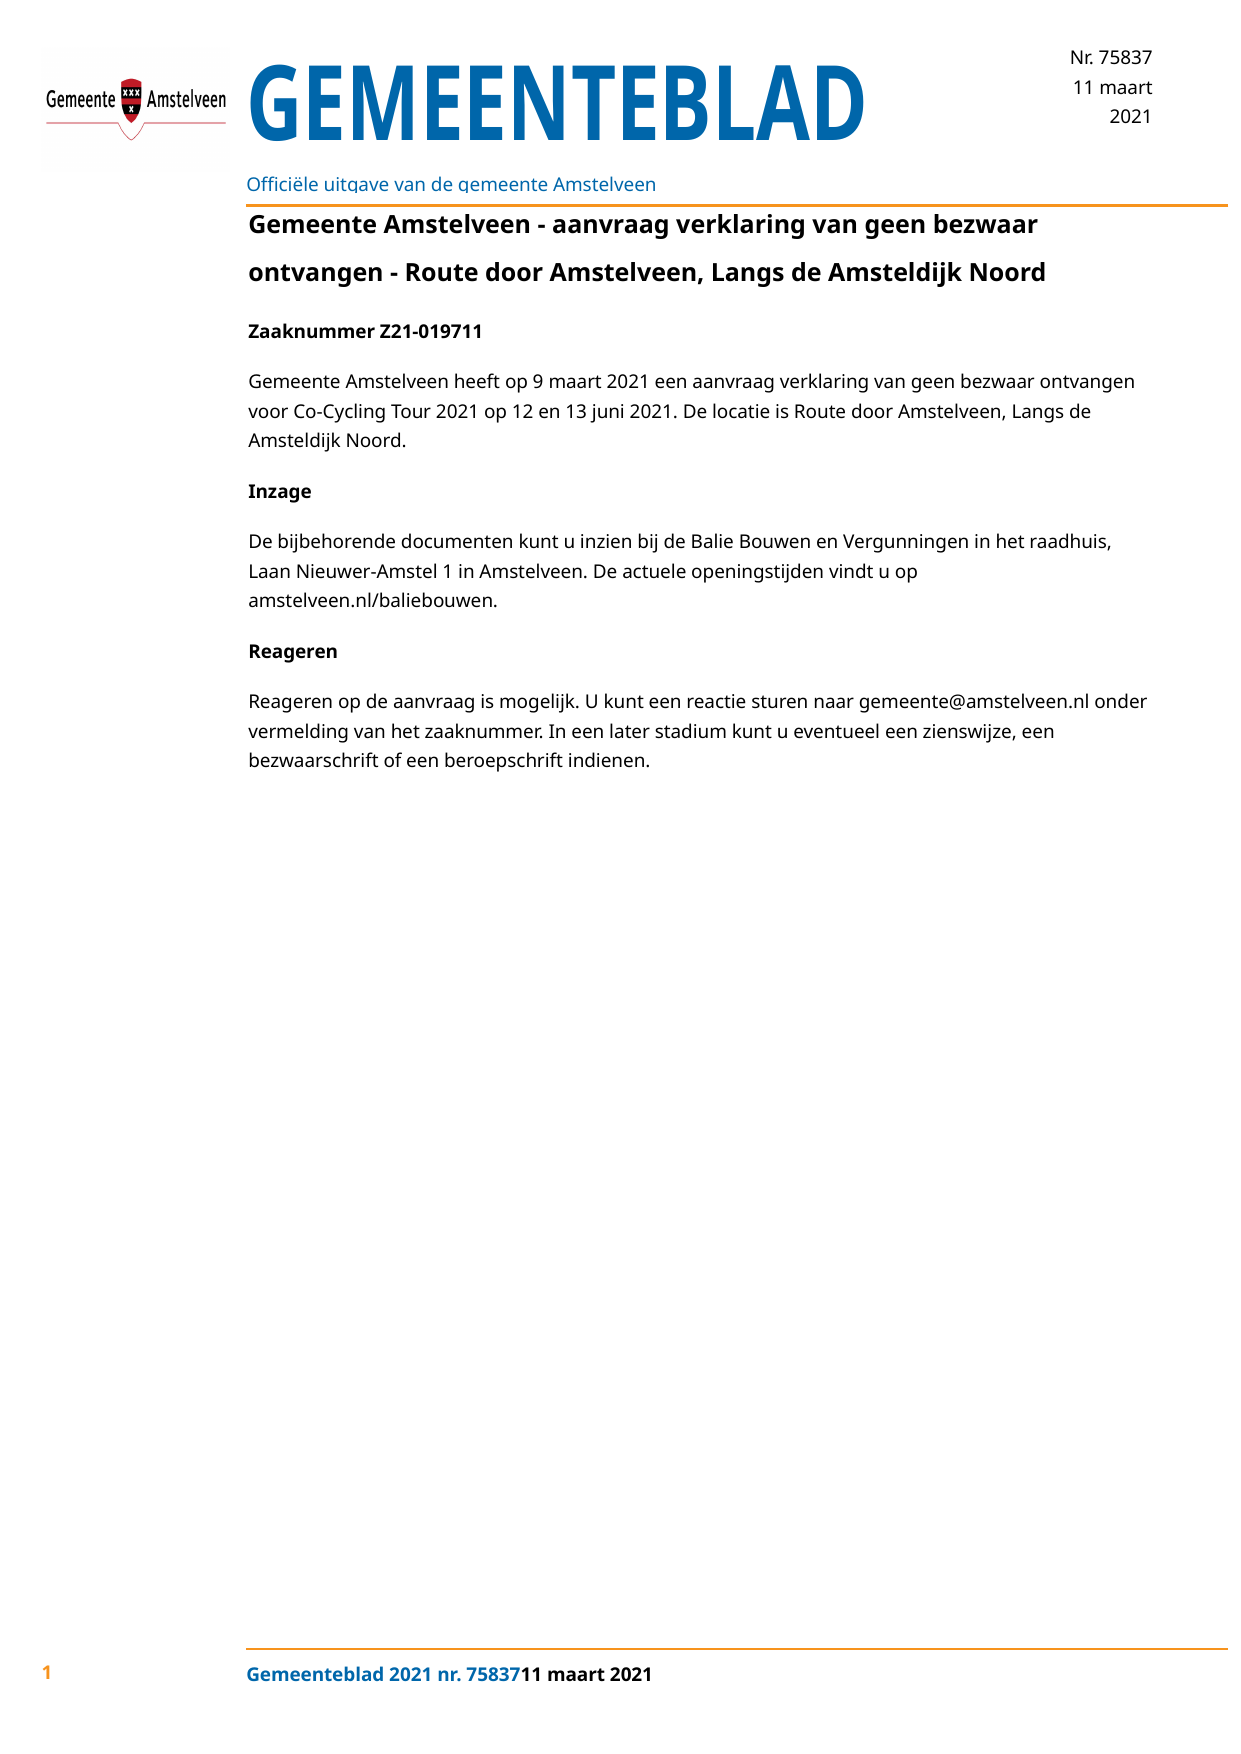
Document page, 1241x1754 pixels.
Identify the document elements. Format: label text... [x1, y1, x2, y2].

text Gemeente Amstelveen heeft op 9 maart 2021 een aanvraag verklaring van geen bezwaar ontvangen voor Co-Cycling Tour 2021 op 12 en 13 juni 2021. De locatie is Route door Amstelveen, Langs de Amsteldijk Noord. [248, 368, 1152, 453]
text Reageren [248, 638, 1152, 664]
text Reageren op de aanvraag is mogelijk. U kunt een reactie sturen naar gemeente@amstelveen.nl onder vermelding van het zaaknummer. In een later stadium kunt u eventueel een zienswijze, een bezwaarschrift of een beroepschrift indienen. [248, 688, 1152, 773]
text Inzage [248, 478, 1152, 504]
picture [41, 47, 231, 172]
text De bijbehorende documenten kunt u inzien bij de Balie Bouwen en Vergunningen in het raadhuis, Laan Nieuwer-Amstel 1 in Amstelveen. De actuele openingstijden vindt u op amstelveen.nl/baliebouwen. [248, 528, 1152, 613]
text Gemeente Amstelveen - aanvraag verklaring van geen bezwaar ontvangen - Route door Amstelveen, Langs de Amsteldijk Noord [248, 207, 1152, 288]
text Zaaknummer Z21-019711 [248, 318, 1152, 344]
